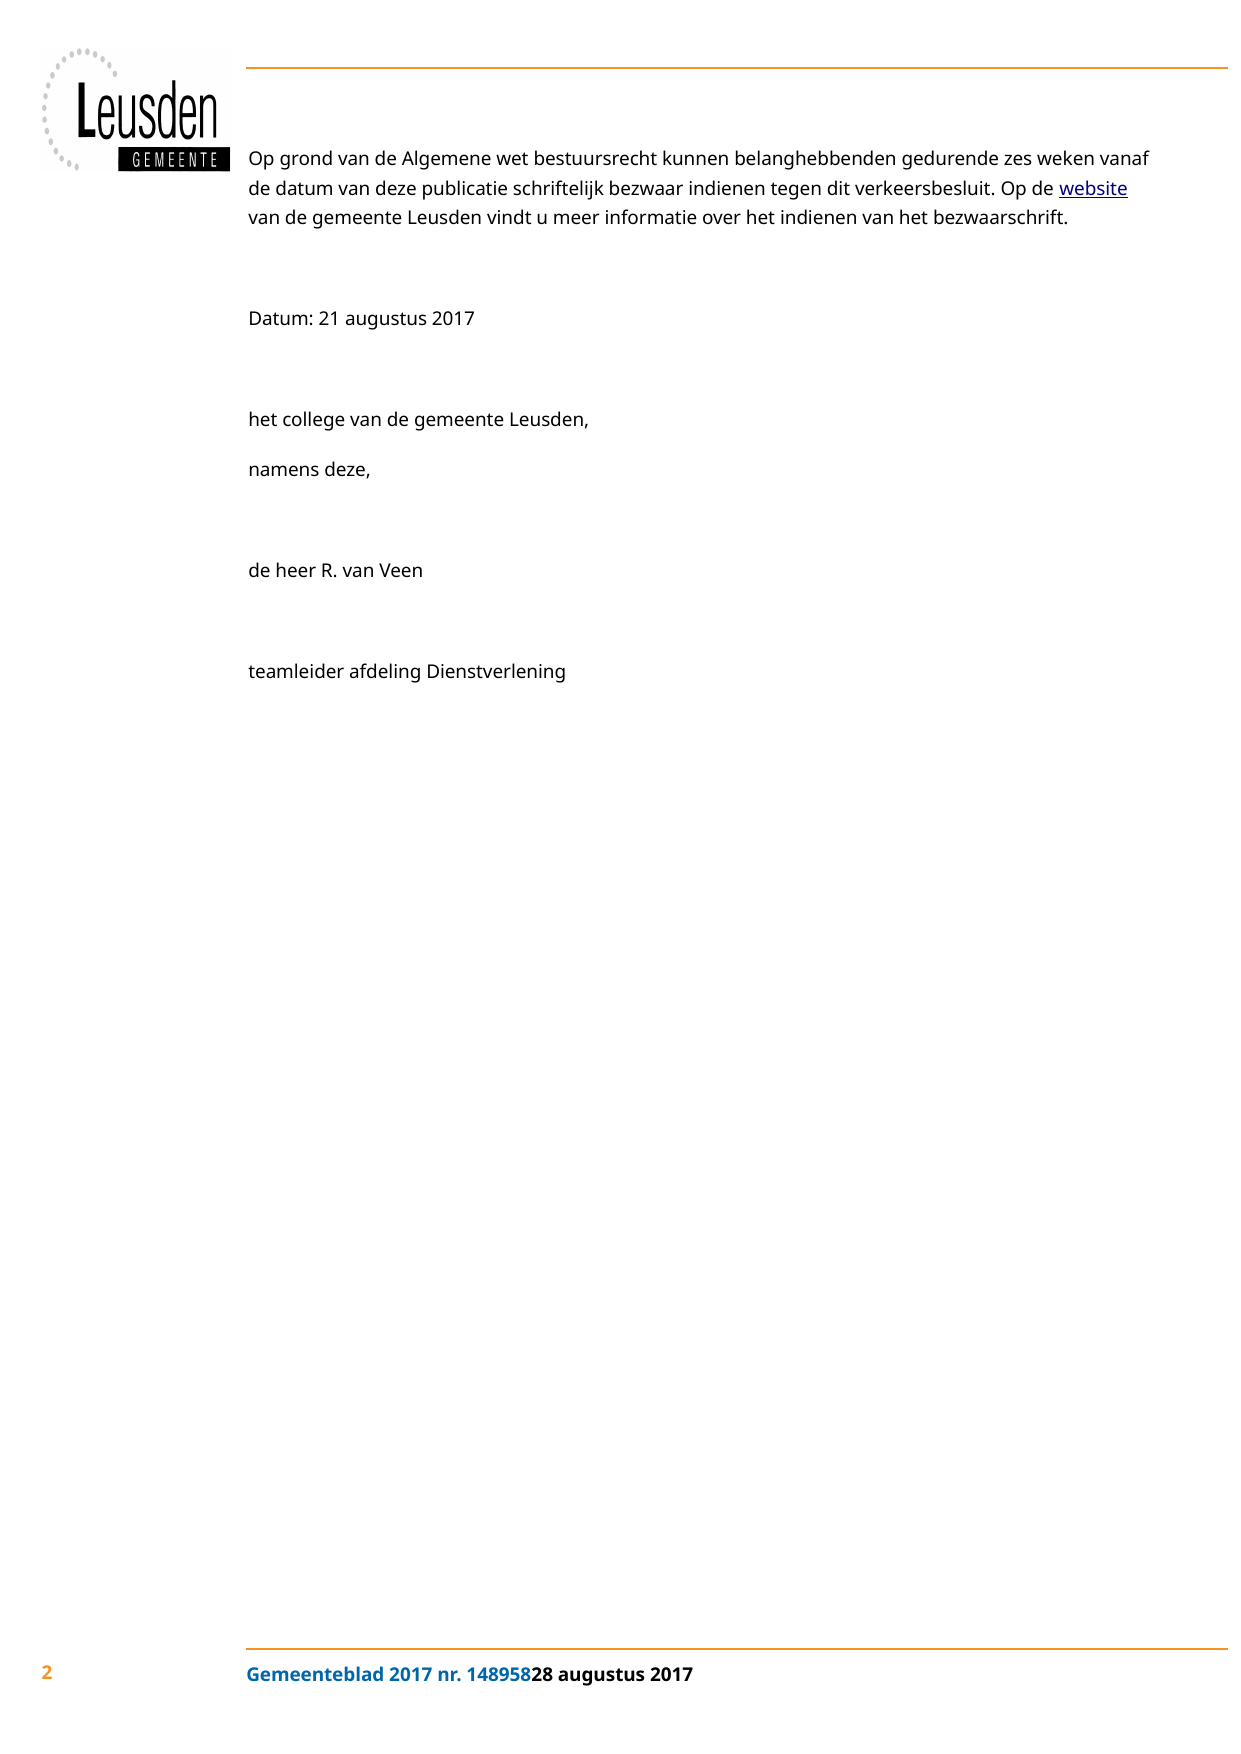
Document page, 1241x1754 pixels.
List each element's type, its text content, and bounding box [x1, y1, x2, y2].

text het college van de gemeente Leusden, [248, 406, 1152, 432]
text de heer R. van Veen [248, 557, 1152, 583]
picture [41, 47, 231, 172]
text Op grond van de Algemene wet bestuursrecht kunnen belanghebbenden gedurende zes weken vanaf de datum van deze publicatie schriftelijk bezwaar indienen tegen dit verkeersbesluit. Op de website van de gemeente Leusden vindt u meer informatie over het indienen van het bezwaarschrift. [248, 145, 1152, 230]
text teamleider afdeling Dienstverlening [248, 658, 1152, 684]
text namens deze, [248, 456, 1152, 482]
text Datum: 21 augustus 2017 [248, 305, 1152, 331]
